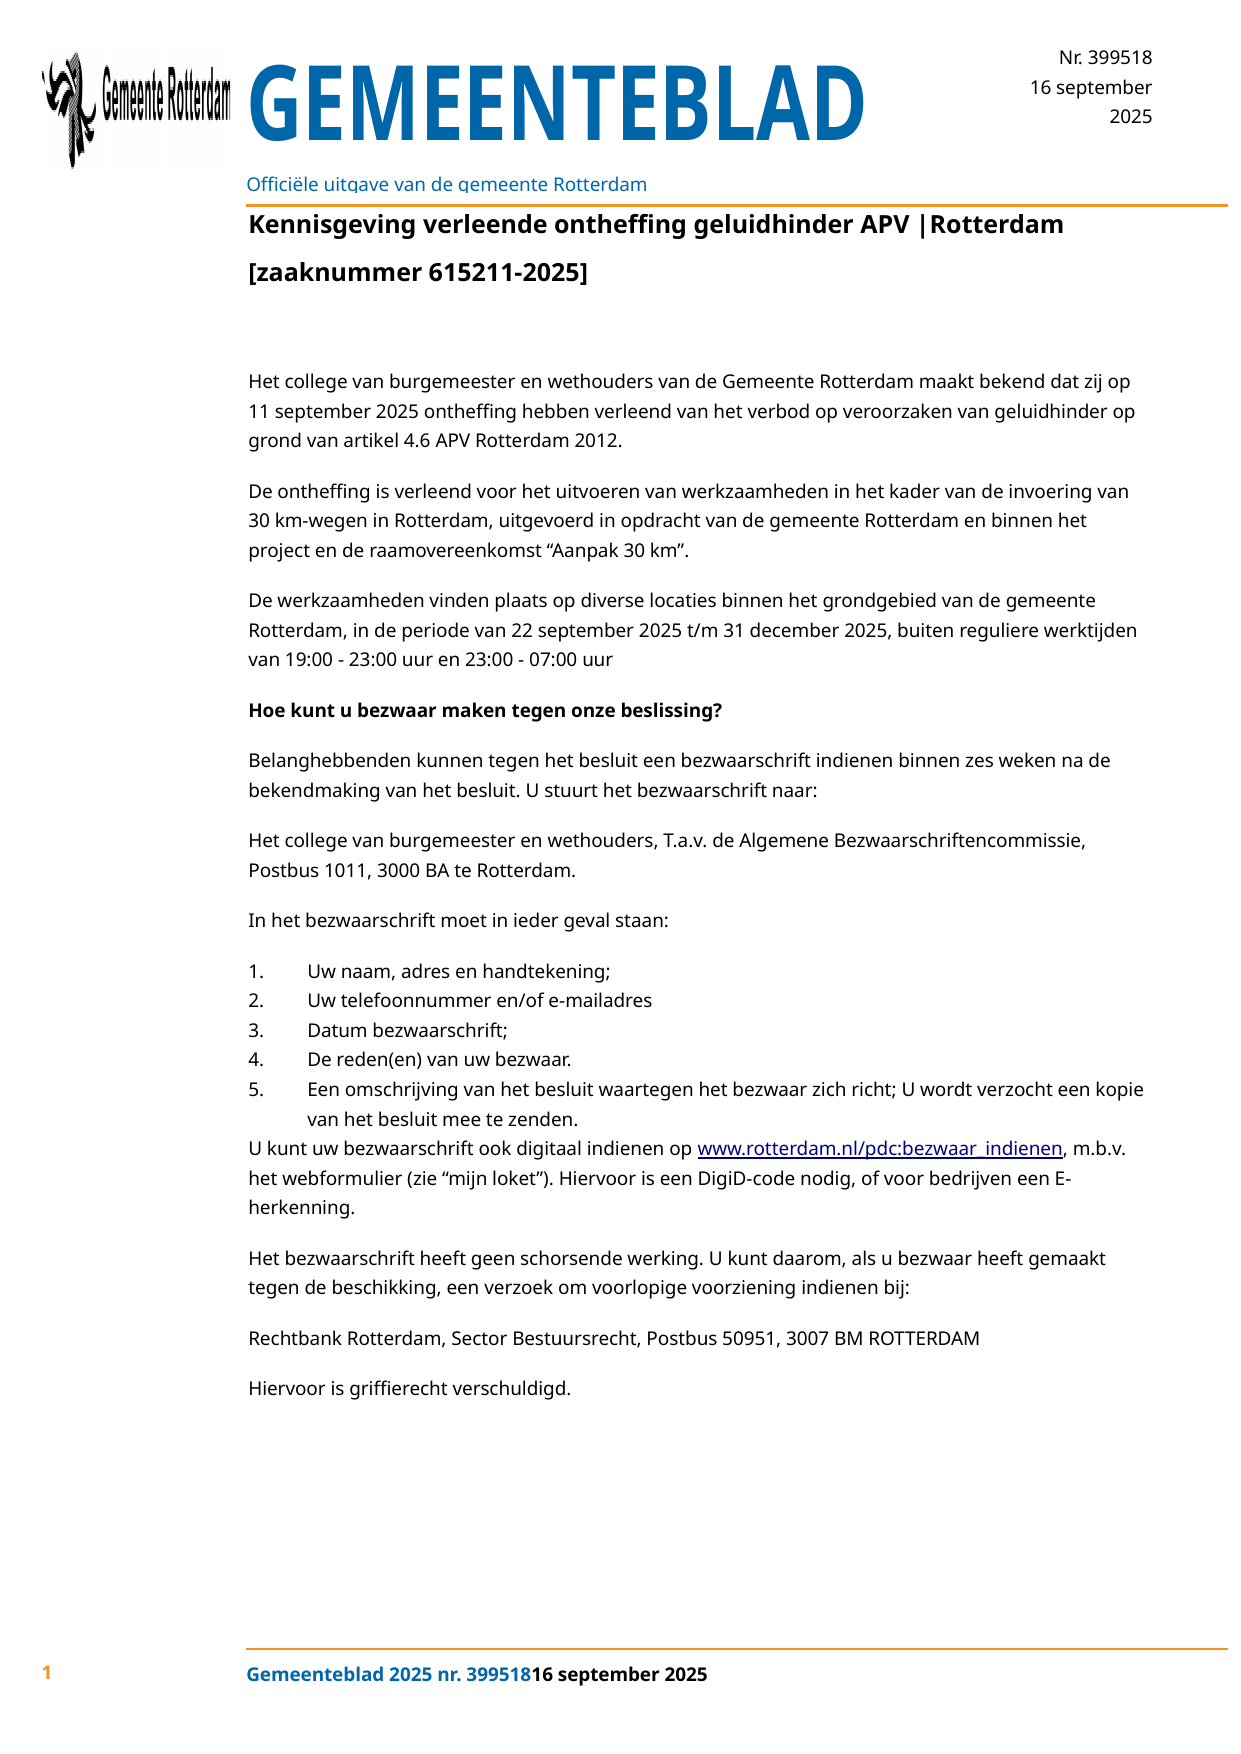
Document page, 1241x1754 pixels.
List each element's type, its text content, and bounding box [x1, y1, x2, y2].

text In het bezwaarschrift moet in ieder geval staan: [248, 907, 1152, 933]
text U kunt uw bezwaarschrift ook digitaal indienen op www.rotterdam.nl/pdc:bezwaar_indienen, m.b.v. het webformulier (zie “mijn loket”). Hiervoor is een DigiD-code nodig, of voor bedrijven een E-herkenning. [248, 1135, 1152, 1220]
text Hoe kunt u bezwaar maken tegen onze beslissing? [248, 697, 1152, 723]
text Hiervoor is griffierecht verschuldigd. [248, 1375, 1152, 1401]
text Rechtbank Rotterdam, Sector Bestuursrecht, Postbus 50951, 3007 BM ROTTERDAM [248, 1325, 1152, 1351]
list Datum bezwaarschrift; [248, 1017, 1152, 1043]
list De reden(en) van uw bezwaar. [248, 1047, 1152, 1072]
text Belanghebbenden kunnen tegen het besluit een bezwaarschrift indienen binnen zes weken na de bekendmaking van het besluit. U stuurt het bezwaarschrift naar: [248, 747, 1152, 803]
list Uw naam, adres en handtekening; [248, 958, 1152, 984]
list Uw telefoonnummer en/of e-mailadres [248, 987, 1152, 1013]
text Het bezwaarschrift heeft geen schorsende werking. U kunt daarom, als u bezwaar heeft gemaakt tegen de beschikking, een verzoek om voorlopige voorziening indienen bij: [248, 1245, 1152, 1300]
text Het college van burgemeester en wethouders van de Gemeente Rotterdam maakt bekend dat zij op 11 september 2025 ontheffing hebben verleend van het verbod op veroorzaken van geluidhinder op grond van artikel 4.6 APV Rotterdam 2012. [248, 368, 1152, 453]
picture [41, 47, 231, 172]
text Kennisgeving verleende ontheffing geluidhinder APV |Rotterdam [zaaknummer 615211-2025] [248, 207, 1152, 288]
text Het college van burgemeester en wethouders, T.a.v. de Algemene Bezwaarschriftencommissie, Postbus 1011, 3000 BA te Rotterdam. [248, 827, 1152, 883]
text De werkzaamheden vinden plaats op diverse locaties binnen het grondgebied van de gemeente Rotterdam, in de periode van 22 september 2025 t/m 31 december 2025, buiten reguliere werktijden van 19:00 - 23:00 uur en 23:00 - 07:00 uur [248, 587, 1152, 672]
list Een omschrijving van het besluit waartegen het bezwaar zich richt; U wordt verzocht een kopie van het besluit mee te zenden. [248, 1076, 1152, 1132]
text De ontheffing is verleend voor het uitvoeren van werkzaamheden in het kader van de invoering van 30 km-wegen in Rotterdam, uitgevoerd in opdracht van de gemeente Rotterdam en binnen het project en de raamovereenkomst “Aanpak 30 km”. [248, 478, 1152, 563]
